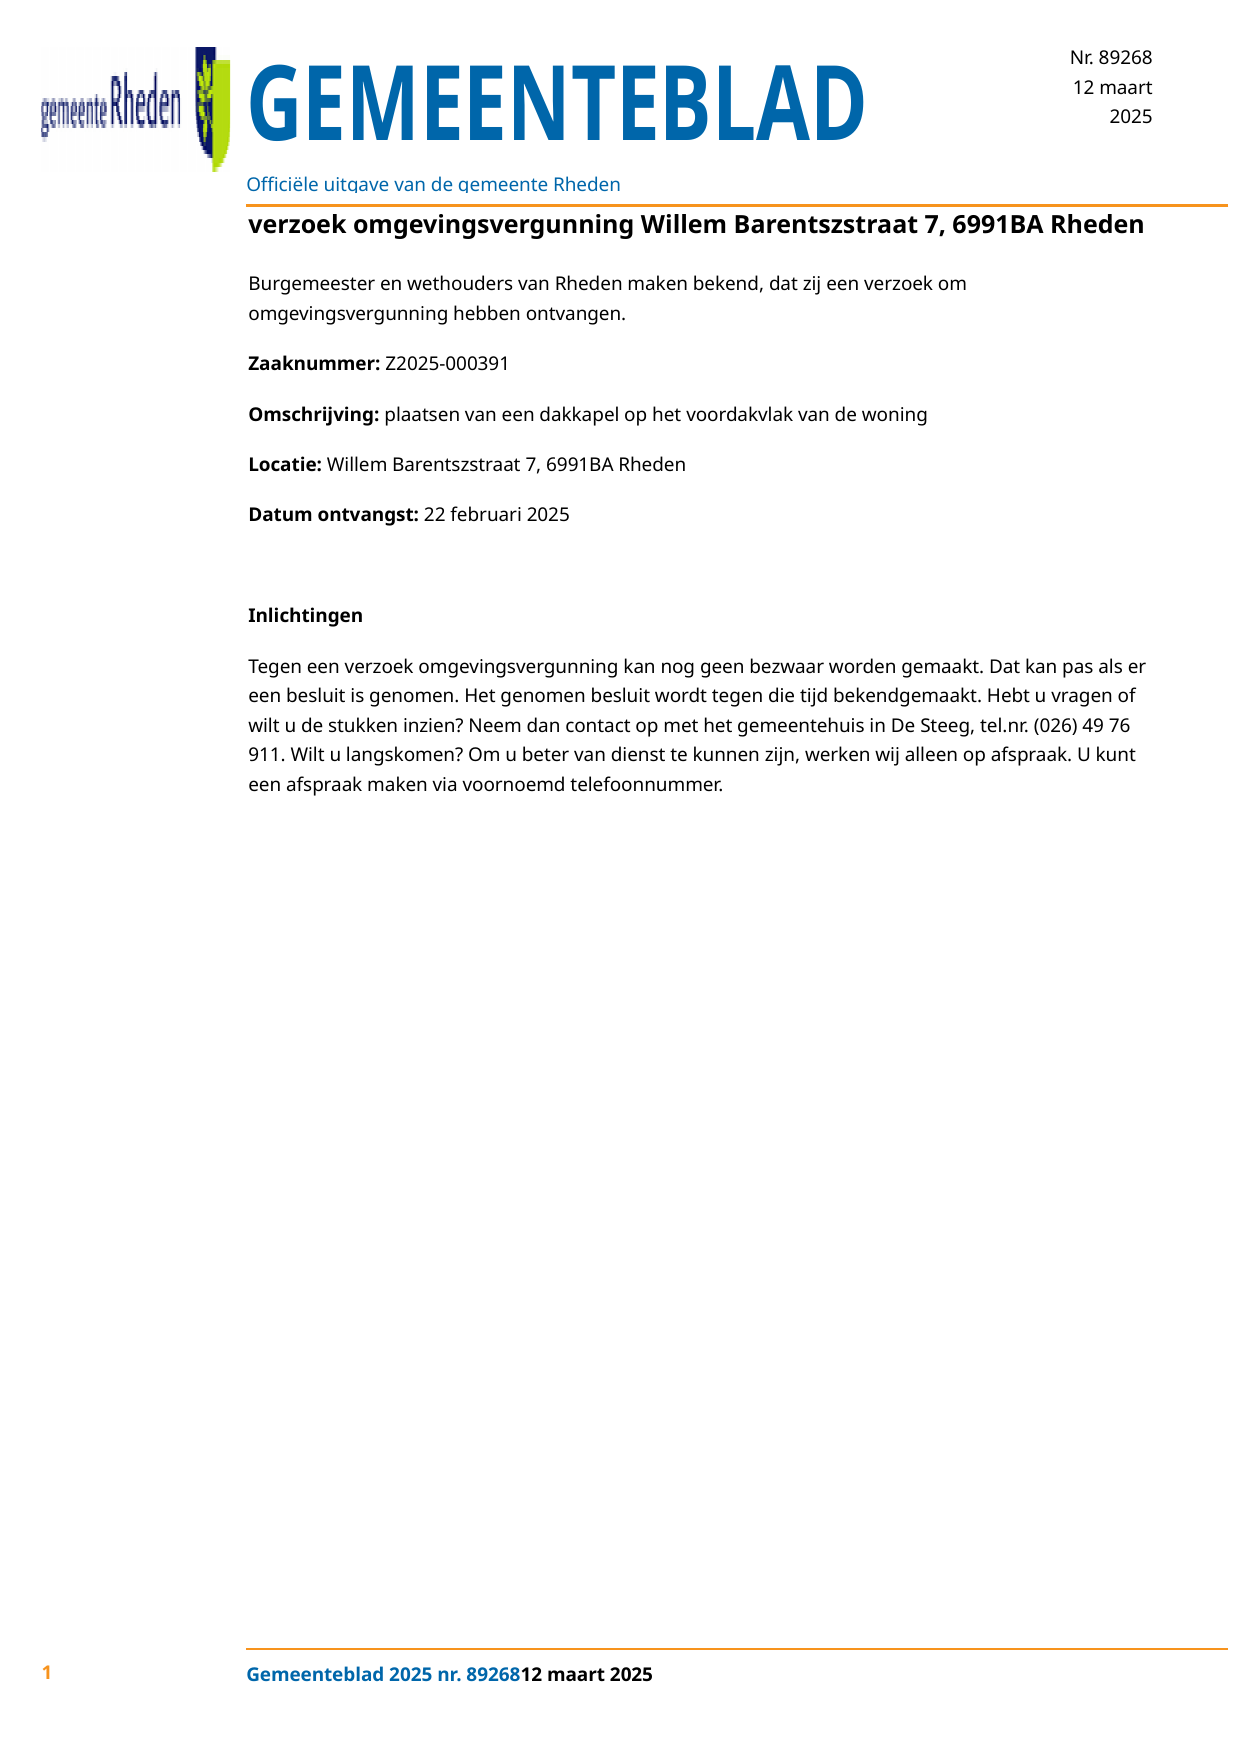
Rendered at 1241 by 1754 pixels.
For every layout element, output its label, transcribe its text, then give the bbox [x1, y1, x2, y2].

text Datum ontvangst: 22 februari 2025 [248, 502, 1152, 527]
text Tegen een verzoek omgevingsvergunning kan nog geen bezwaar worden gemaakt. Dat kan pas als er een besluit is genomen. Het genomen besluit wordt tegen die tijd bekendgemaakt. Hebt u vragen of wilt u de stukken inzien? Neem dan contact op met het gemeentehuis in De Steeg, tel.nr. (026) 49 76 911. Wilt u langskomen? Om u beter van dienst te kunnen zijn, werken wij alleen op afspraak. U kunt een afspraak maken via voornoemd telefoonnummer. [248, 653, 1152, 797]
text verzoek omgevingsvergunning Willem Barentszstraat 7, 6991BA Rheden [248, 207, 1152, 241]
text Omschrijving: plaatsen van een dakkapel op het voordakvlak van de woning [248, 401, 1152, 426]
text Burgemeester en wethouders van Rheden maken bekend, dat zij een verzoek om omgevingsvergunning hebben ontvangen. [248, 270, 1152, 326]
text Inlichtingen [248, 602, 1152, 628]
text Locatie: Willem Barentszstraat 7, 6991BA Rheden [248, 451, 1152, 477]
picture [41, 47, 231, 172]
text Zaaknummer: Z2025-000391 [248, 350, 1152, 376]
